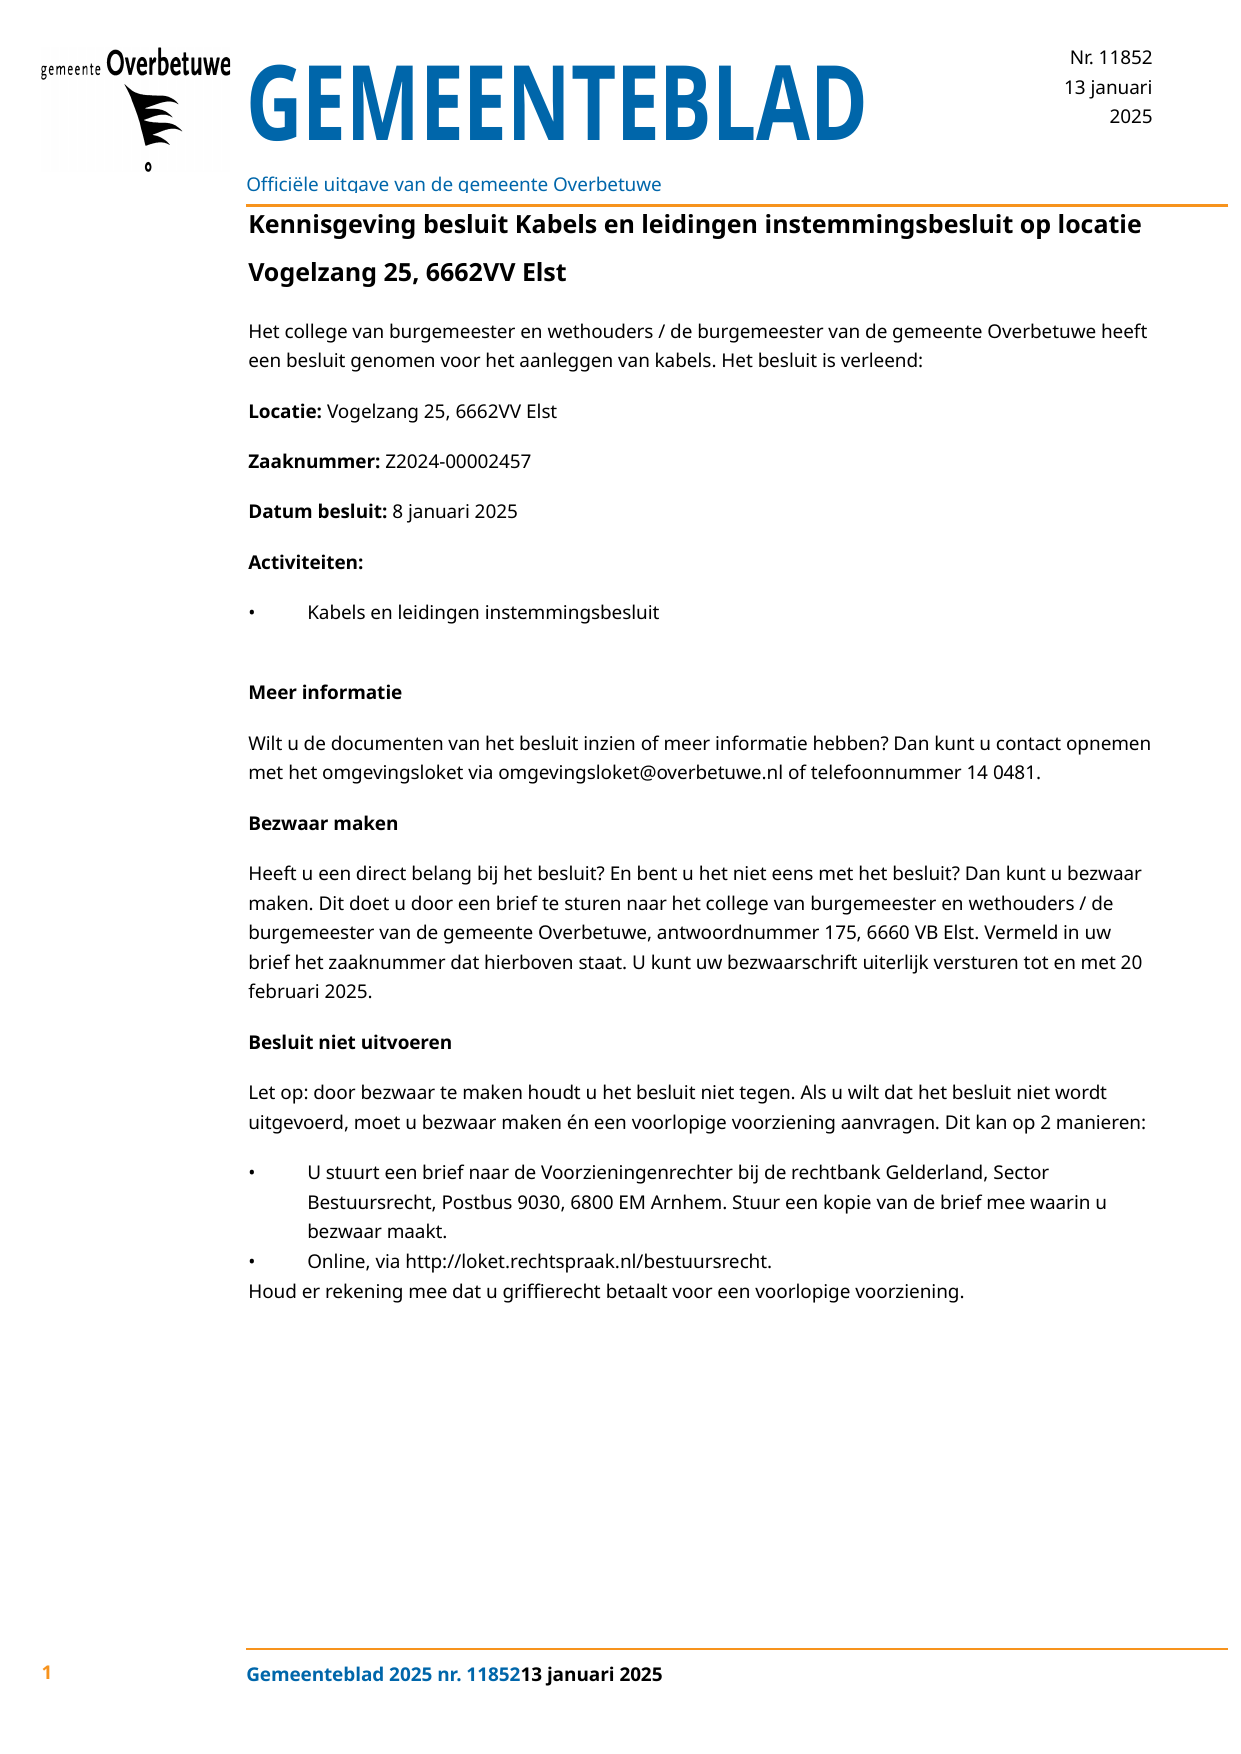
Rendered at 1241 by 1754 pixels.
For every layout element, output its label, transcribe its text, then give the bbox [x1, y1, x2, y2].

text Meer informatie [248, 679, 1152, 705]
text Wilt u de documenten van het besluit inzien of meer informatie hebben? Dan kunt u contact opnemen met het omgevingsloket via omgevingsloket@overbetuwe.nl of telefoonnummer 14 0481. [248, 730, 1152, 785]
text Datum besluit: 8 januari 2025 [248, 499, 1152, 524]
text Zaaknummer: Z2024-00002457 [248, 448, 1152, 474]
text Kennisgeving besluit Kabels en leidingen instemmingsbesluit op locatie Vogelzang 25, 6662VV Elst [248, 207, 1152, 288]
text Let op: door bezwaar te maken houdt u het besluit niet tegen. Als u wilt dat het besluit niet wordt uitgevoerd, moet u bezwaar maken én een voorlopige voorziening aanvragen. Dit kan op 2 manieren: [248, 1079, 1152, 1135]
picture [41, 47, 231, 172]
text Activiteiten: [248, 549, 1152, 575]
list Kabels en leidingen instemmingsbesluit [248, 599, 1152, 625]
text Heeft u een direct belang bij het besluit? En bent u het niet eens met het besluit? Dan kunt u bezwaar maken. Dit doet u door een brief te sturen naar het college van burgemeester en wethouders / de burgemeester van de gemeente Overbetuwe, antwoordnummer 175, 6660 VB Elst. Vermeld in uw brief het zaaknummer dat hierboven staat. U kunt uw bezwaarschrift uiterlijk versturen tot en met 20 februari 2025. [248, 860, 1152, 1004]
text Locatie: Vogelzang 25, 6662VV Elst [248, 398, 1152, 424]
text Houd er rekening mee dat u griffierecht betaalt voor een voorlopige voorziening. [248, 1278, 1152, 1304]
text Het college van burgemeester en wethouders / de burgemeester van de gemeente Overbetuwe heeft een besluit genomen voor het aanleggen van kabels. Het besluit is verleend: [248, 318, 1152, 373]
list U stuurt een brief naar de Voorzieningenrechter bij de rechtbank Gelderland, Sector Bestuursrecht, Postbus 9030, 6800 EM Arnhem. Stuur een kopie van de brief mee waarin u bezwaar maakt. [248, 1159, 1152, 1244]
list Online, via http://loket.rechtspraak.nl/bestuursrecht. [248, 1248, 1152, 1274]
text Bezwaar maken [248, 810, 1152, 836]
text Besluit niet uitvoeren [248, 1029, 1152, 1055]
